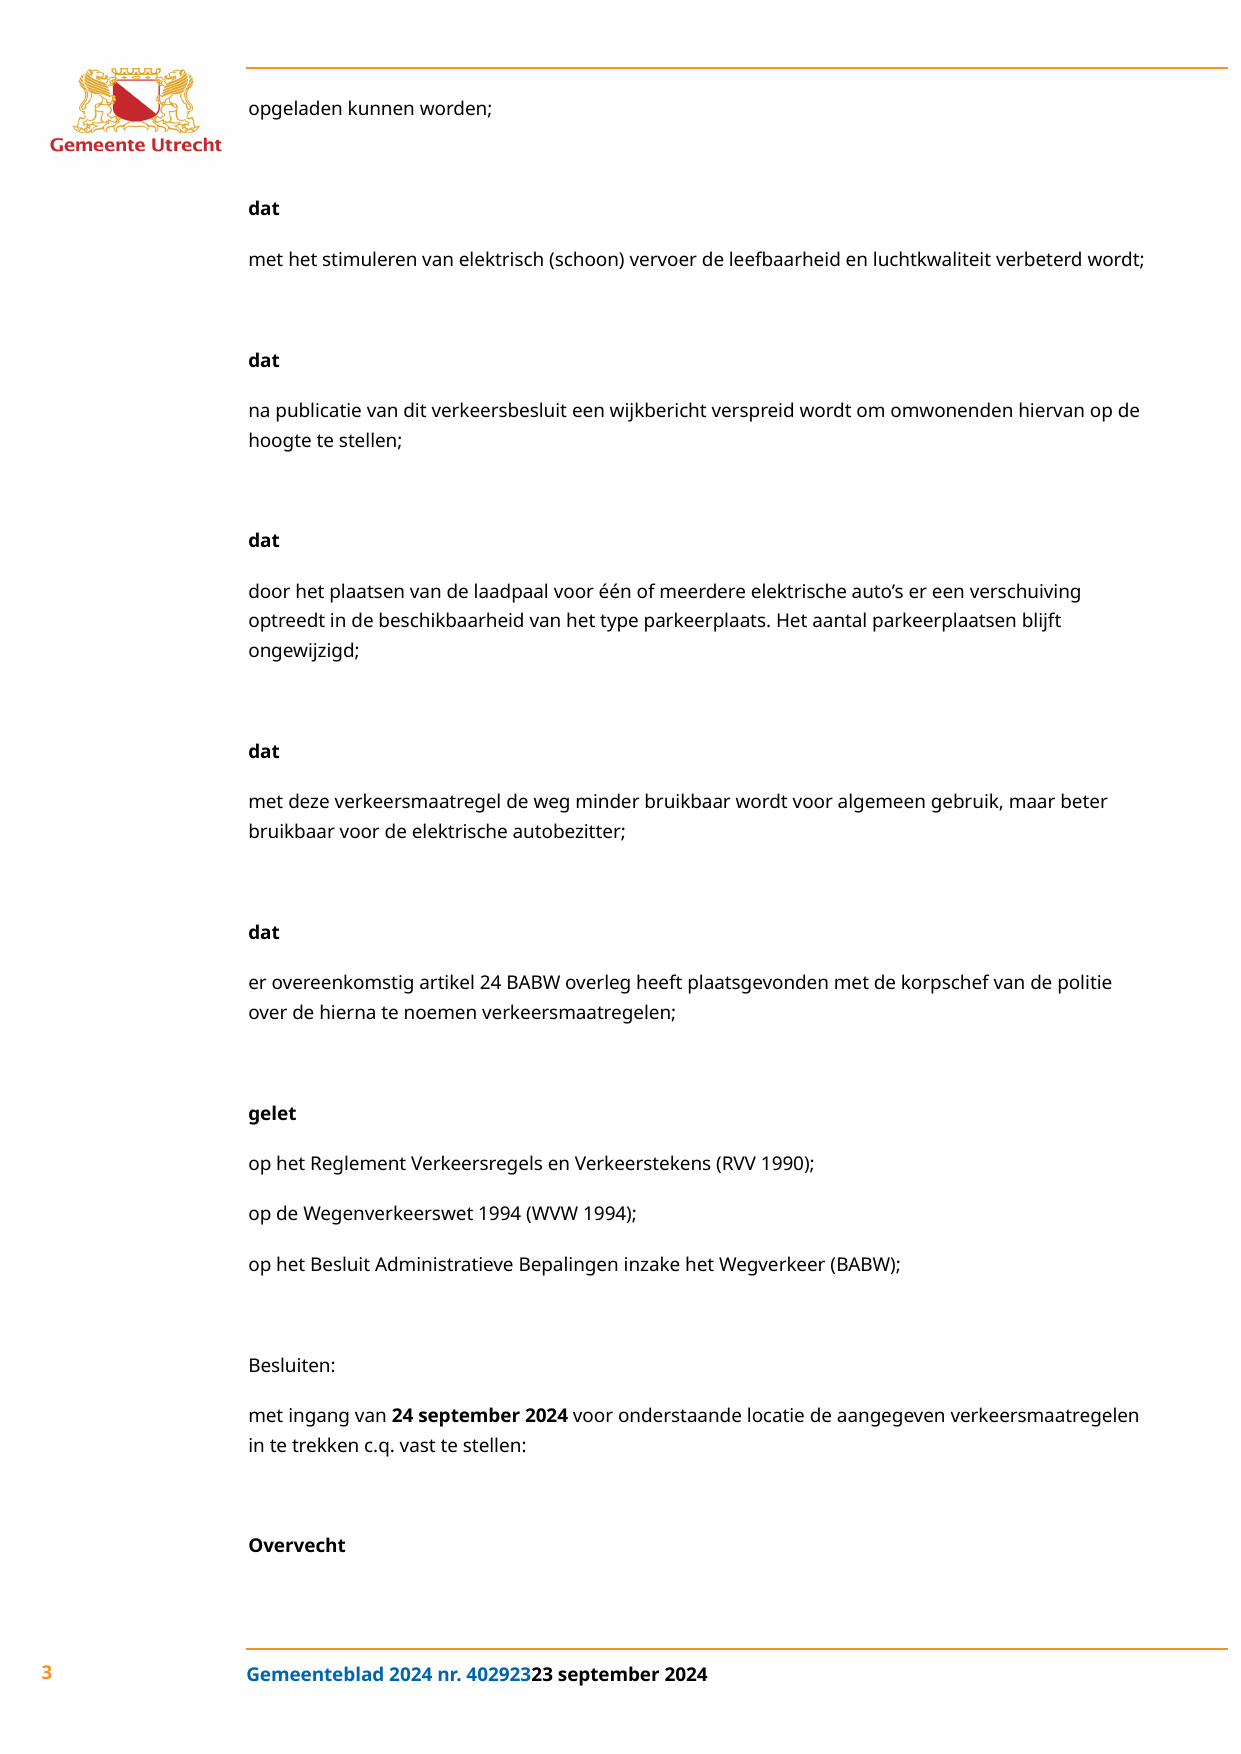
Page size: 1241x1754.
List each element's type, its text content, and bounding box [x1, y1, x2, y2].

text op het Besluit Administratieve Bepalingen inzake het Wegverkeer (BABW); [248, 1251, 1152, 1277]
text Overvecht [248, 1533, 1152, 1558]
text opgeladen kunnen worden; [248, 95, 1152, 121]
text dat [248, 196, 1152, 221]
text met het stimuleren van elektrisch (schoon) vervoer de leefbaarheid en luchtkwaliteit verbeterd wordt; [248, 246, 1152, 272]
text er overeenkomstig artikel 24 BABW overleg heeft plaatsgevonden met de korpschef van de politie over de hierna te noemen verkeersmaatregelen; [248, 969, 1152, 1025]
picture [41, 47, 231, 172]
text op de Wegenverkeerswet 1994 (WVW 1994); [248, 1201, 1152, 1226]
text met deze verkeersmaatregel de weg minder bruikbaar wordt voor algemeen gebruik, maar beter bruikbaar voor de elektrische autobezitter; [248, 788, 1152, 844]
text op het Reglement Verkeersregels en Verkeerstekens (RVV 1990); [248, 1150, 1152, 1176]
text gelet [248, 1100, 1152, 1126]
text na publicatie van dit verkeersbesluit een wijkbericht verspreid wordt om omwonenden hiervan op de hoogte te stellen; [248, 397, 1152, 453]
text dat [248, 528, 1152, 553]
text Besluiten: [248, 1352, 1152, 1378]
text dat [248, 347, 1152, 373]
text dat [248, 919, 1152, 945]
text met ingang van 24 september 2024 voor onderstaande locatie de aangegeven verkeersmaatregelen in te trekken c.q. vast te stellen: [248, 1402, 1152, 1458]
text dat [248, 738, 1152, 764]
text door het plaatsen van de laadpaal voor één of meerdere elektrische auto’s er een verschuiving optreedt in de beschikbaarheid van het type parkeerplaats. Het aantal parkeerplaatsen blijft ongewijzigd; [248, 578, 1152, 663]
